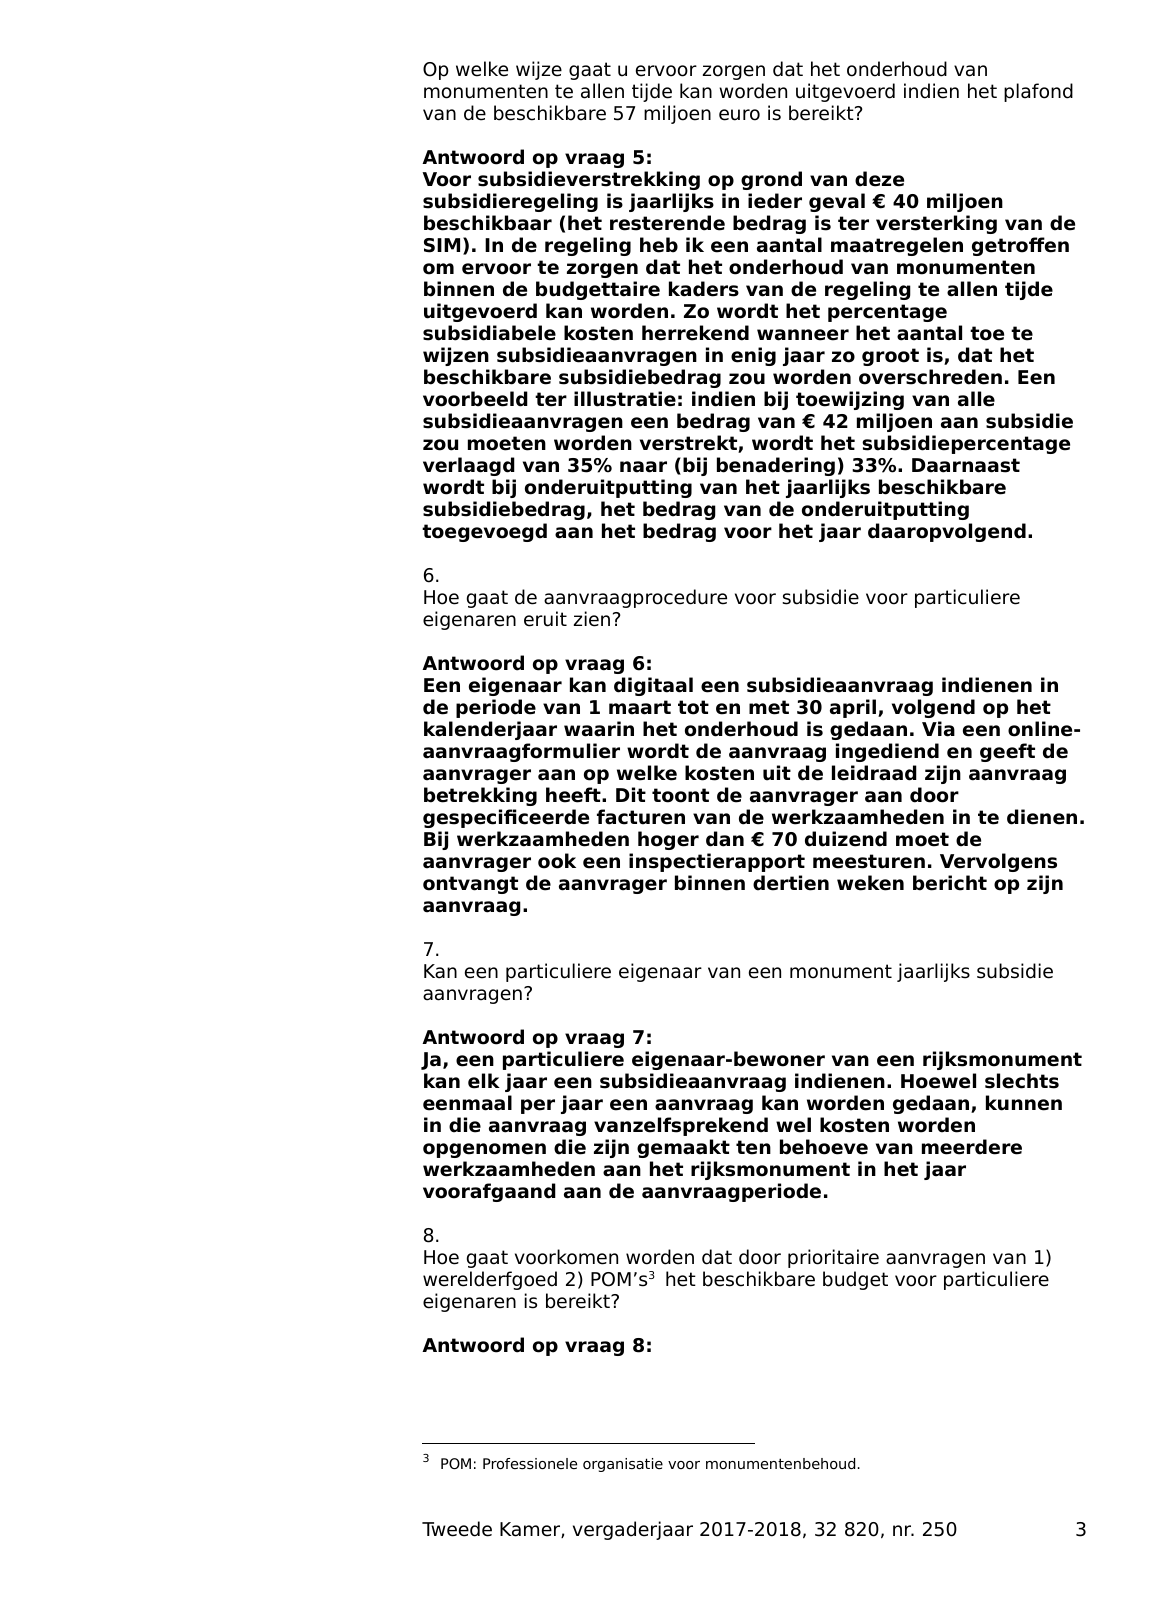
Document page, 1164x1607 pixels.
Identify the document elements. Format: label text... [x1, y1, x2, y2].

text 7. [422, 939, 1087, 961]
text Antwoord op vraag 7: [422, 1027, 1087, 1049]
text POM: Professionele organisatie voor monumentenbehoud. [422, 1452, 1087, 1474]
text Antwoord op vraag 5: [422, 147, 1087, 169]
text Ja, een particuliere eigenaar-bewoner van een rijksmonument kan elk jaar een subsidieaanvraag indienen. Hoewel slechts eenmaal per jaar een aanvraag kan worden gedaan, kunnen in die aanvraag vanzelfsprekend wel kosten worden opgenomen die zijn gemaakt ten behoeve van meerdere werkzaamheden aan het rijksmonument in het jaar voorafgaand aan de aanvraagperiode. [422, 1049, 1087, 1203]
text 6. [422, 565, 1087, 587]
text Hoe gaat voorkomen worden dat door prioritaire aanvragen van 1) werelderfgoed 2) POM’s het beschikbare budget voor particuliere eigenaren is bereikt? [422, 1247, 1087, 1313]
text Antwoord op vraag 8: [422, 1335, 1087, 1357]
text Kan een particuliere eigenaar van een monument jaarlijks subsidie aanvragen? [422, 961, 1087, 1005]
text Antwoord op vraag 6: [422, 653, 1087, 675]
text Een eigenaar kan digitaal een subsidieaanvraag indienen in de periode van 1 maart tot en met 30 april, volgend op het kalenderjaar waarin het onderhoud is gedaan. Via een online-aanvraagformulier wordt de aanvraag ingediend en geeft de aanvrager aan op welke kosten uit de leidraad zijn aanvraag betrekking heeft. Dit toont de aanvrager aan door gespecificeerde facturen van de werkzaamheden in te dienen. Bij werkzaamheden hoger dan € 70 duizend moet de aanvrager ook een inspectierapport meesturen. Vervolgens ontvangt de aanvrager binnen dertien weken bericht op zijn aanvraag. [422, 675, 1087, 917]
text 8. [422, 1225, 1087, 1247]
text Op welke wijze gaat u ervoor zorgen dat het onderhoud van monumenten te allen tijde kan worden uitgevoerd indien het plafond van de beschikbare 57 miljoen euro is bereikt? [422, 59, 1087, 125]
text Hoe gaat de aanvraagprocedure voor subsidie voor particuliere eigenaren eruit zien? [422, 587, 1087, 631]
text Voor subsidieverstrekking op grond van deze subsidieregeling is jaarlijks in ieder geval € 40 miljoen beschikbaar (het resterende bedrag is ter versterking van de SIM). In de regeling heb ik een aantal maatregelen getroffen om ervoor te zorgen dat het onderhoud van monumenten binnen de budgettaire kaders van de regeling te allen tijde uitgevoerd kan worden. Zo wordt het percentage subsidiabele kosten herrekend wanneer het aantal toe te wijzen subsidieaanvragen in enig jaar zo groot is, dat het beschikbare subsidiebedrag zou worden overschreden. Een voorbeeld ter illustratie: indien bij toewijzing van alle subsidieaanvragen een bedrag van € 42 miljoen aan subsidie zou moeten worden verstrekt, wordt het subsidiepercentage verlaagd van 35% naar (bij benadering) 33%. Daarnaast wordt bij onderuitputting van het jaarlijks beschikbare subsidiebedrag, het bedrag van de onderuitputting toegevoegd aan het bedrag voor het jaar daaropvolgend. [422, 169, 1087, 543]
